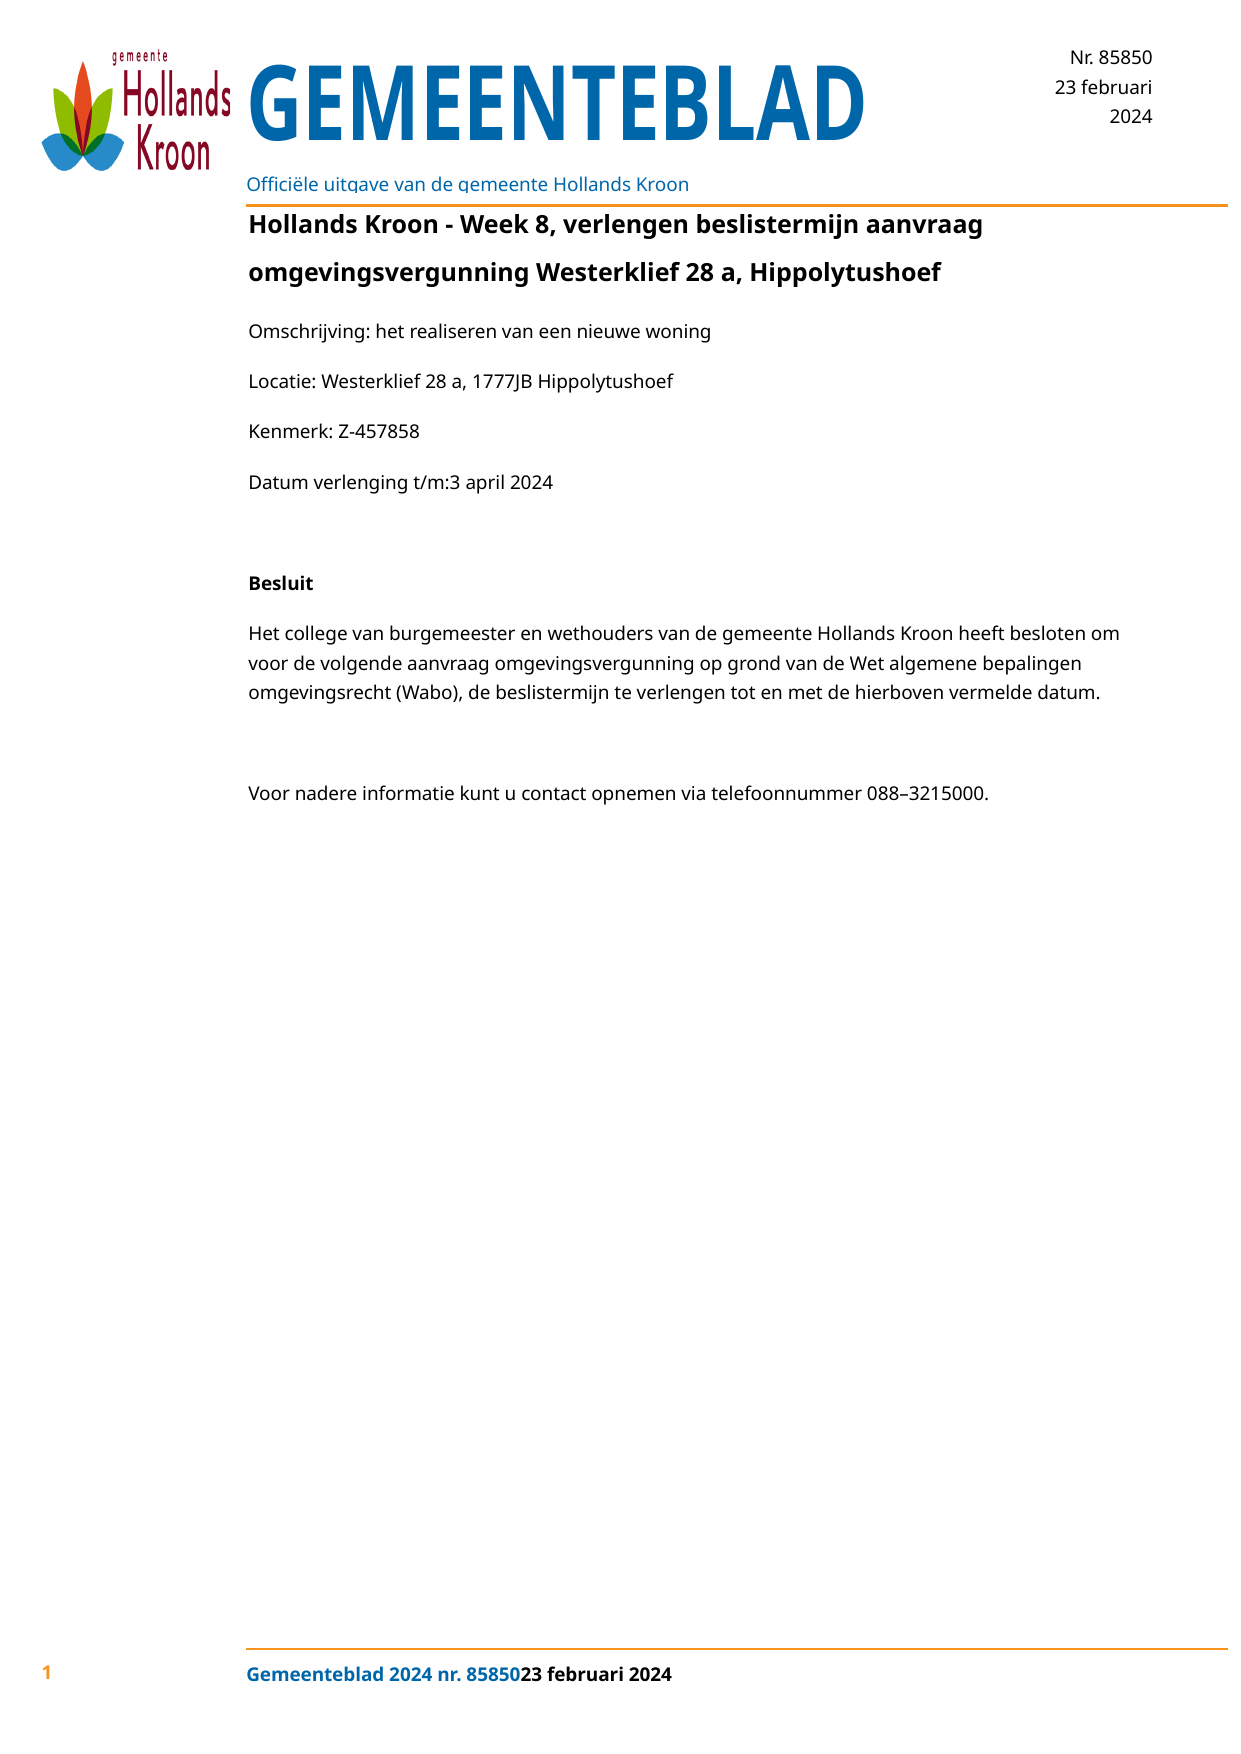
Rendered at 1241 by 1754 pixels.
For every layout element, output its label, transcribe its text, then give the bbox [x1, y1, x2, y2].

text Locatie: Westerklief 28 a, 1777JB Hippolytushoef [248, 368, 1152, 394]
text Besluit [248, 570, 1152, 596]
text Hollands Kroon - Week 8, verlengen beslistermijn aanvraag omgevingsvergunning Westerklief 28 a, Hippolytushoef [248, 207, 1152, 288]
text Datum verlenging t/m:3 april 2024 [248, 469, 1152, 495]
text Voor nadere informatie kunt u contact opnemen via telefoonnummer 088–3215000. [248, 780, 1152, 806]
text Omschrijving: het realiseren van een nieuwe woning [248, 318, 1152, 344]
picture [41, 47, 231, 172]
text Het college van burgemeester en wethouders van de gemeente Hollands Kroon heeft besloten om voor de volgende aanvraag omgevingsvergunning op grond van de Wet algemene bepalingen omgevingsrecht (Wabo), de beslistermijn te verlengen tot en met de hierboven vermelde datum. [248, 620, 1152, 705]
text Kenmerk: Z-457858 [248, 419, 1152, 444]
